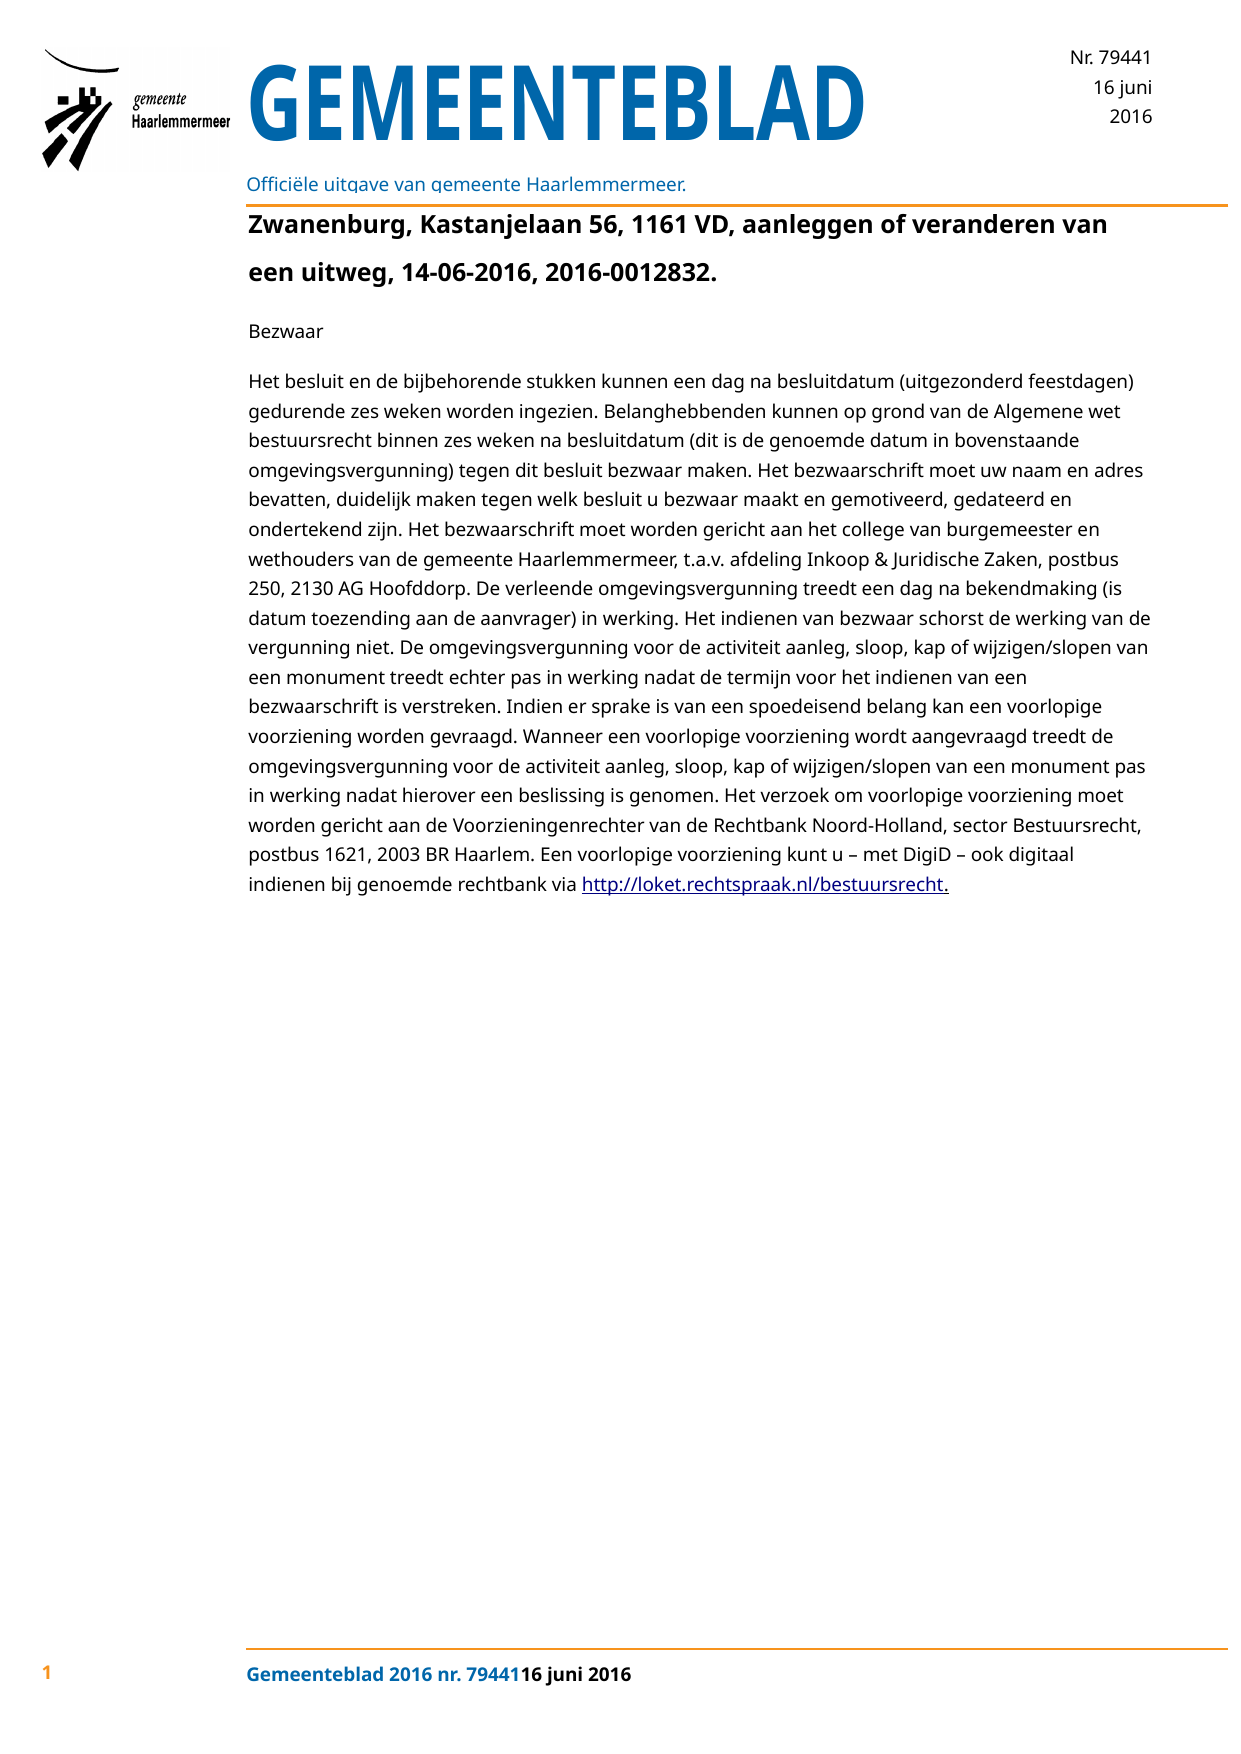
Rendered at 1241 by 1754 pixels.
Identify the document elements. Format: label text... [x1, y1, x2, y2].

text Zwanenburg, Kastanjelaan 56, 1161 VD, aanleggen of veranderen van een uitweg, 14-06-2016, 2016-0012832. [248, 207, 1152, 288]
text Bezwaar [248, 318, 1152, 344]
picture [41, 47, 231, 172]
text Het besluit en de bijbehorende stukken kunnen een dag na besluitdatum (uitgezonderd feestdagen) gedurende zes weken worden ingezien. Belanghebbenden kunnen op grond van de Algemene wet bestuursrecht binnen zes weken na besluitdatum (dit is de genoemde datum in bovenstaande omgevingsvergunning) tegen dit besluit bezwaar maken. Het bezwaarschrift moet uw naam en adres bevatten, duidelijk maken tegen welk besluit u bezwaar maakt en gemotiveerd, gedateerd en ondertekend zijn. Het bezwaarschrift moet worden gericht aan het college van burgemeester en wethouders van de gemeente Haarlemmermeer, t.a.v. afdeling Inkoop & Juridische Zaken, postbus 250, 2130 AG Hoofddorp. De verleende omgevingsvergunning treedt een dag na bekendmaking (is datum toezending aan de aanvrager) in werking. Het indienen van bezwaar schorst de werking van de vergunning niet. De omgevingsvergunning voor de activiteit aanleg, sloop, kap of wijzigen/slopen van een monument treedt echter pas in werking nadat de termijn voor het indienen van een bezwaarschrift is verstreken. Indien er sprake is van een spoedeisend belang kan een voorlopige voorziening worden gevraagd. Wanneer een voorlopige voorziening wordt aangevraagd treedt de omgevingsvergunning voor de activiteit aanleg, sloop, kap of wijzigen/slopen van een monument pas in werking nadat hierover een beslissing is genomen. Het verzoek om voorlopige voorziening moet worden gericht aan de Voorzieningenrechter van de Rechtbank Noord-Holland, sector Bestuursrecht, postbus 1621, 2003 BR Haarlem. Een voorlopige voorziening kunt u – met DigiD – ook digitaal indienen bij genoemde rechtbank via http://loket.rechtspraak.nl/bestuursrecht. [248, 368, 1152, 897]
